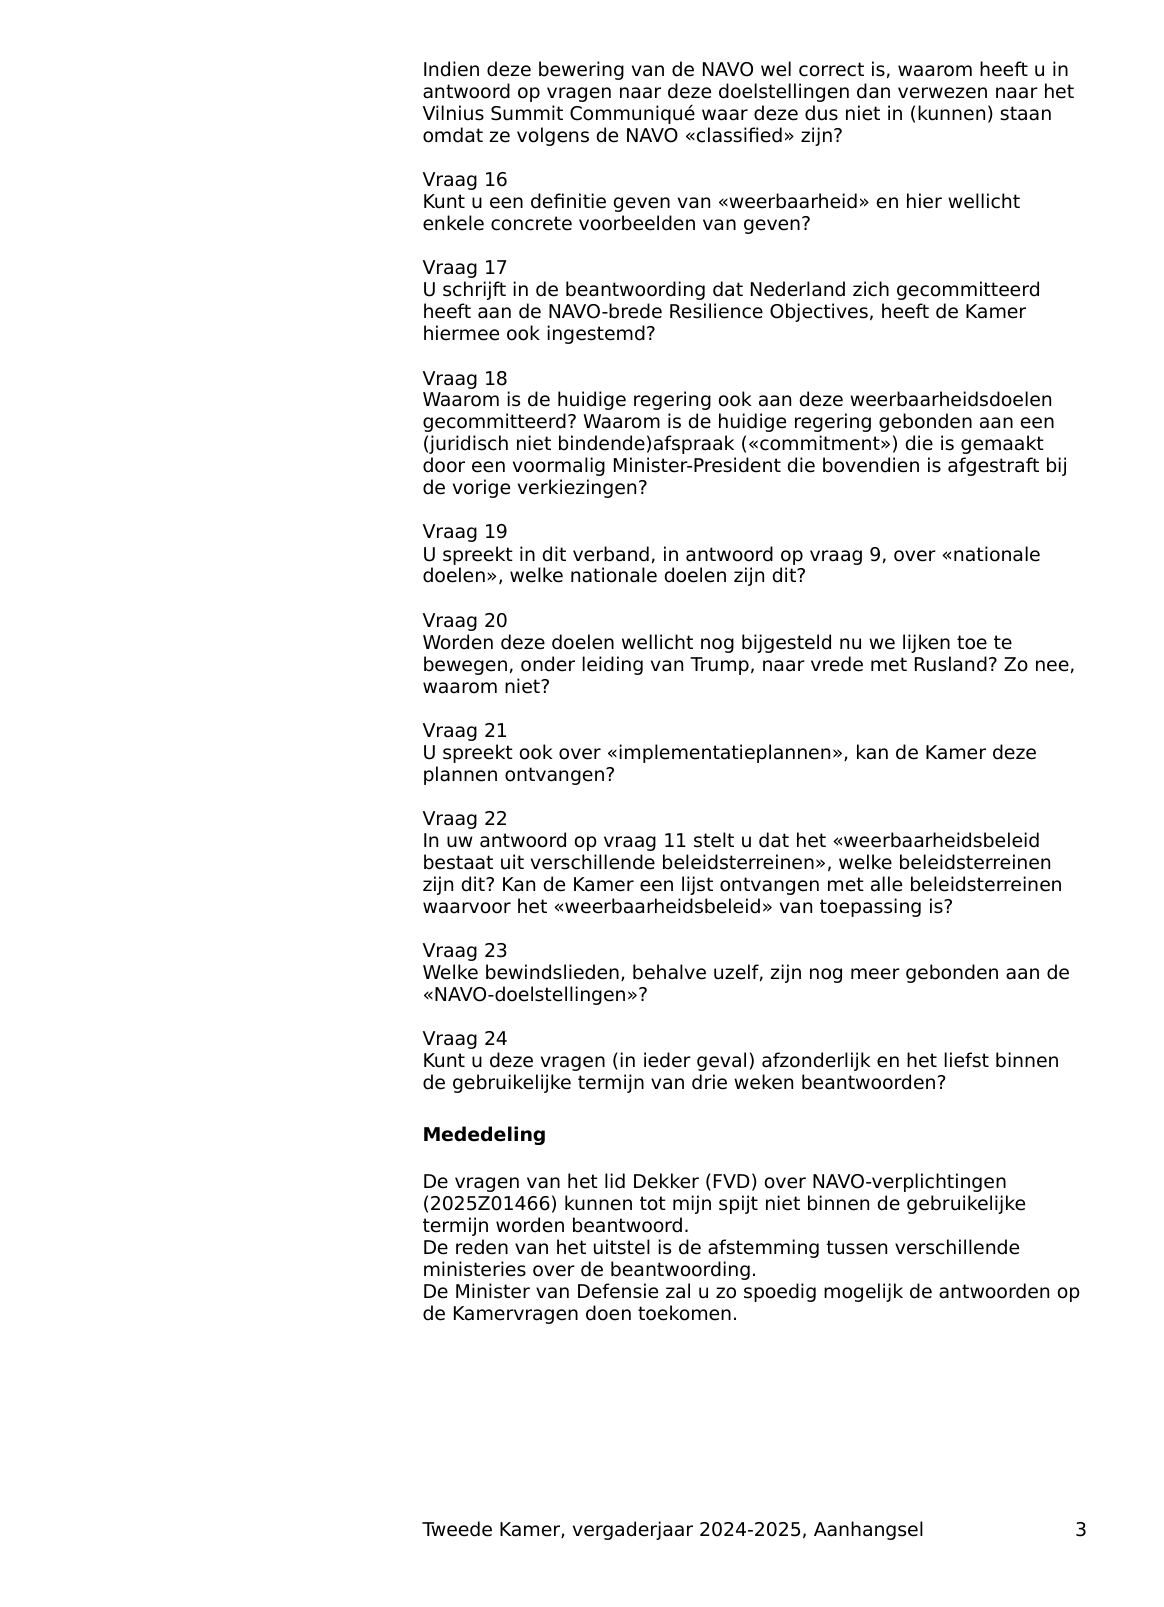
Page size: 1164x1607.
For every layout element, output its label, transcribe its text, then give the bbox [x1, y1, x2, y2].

text In uw antwoord op vraag 11 stelt u dat het «weerbaarheidsbeleid bestaat uit verschillende beleidsterreinen», welke beleidsterreinen zijn dit? Kan de Kamer een lijst ontvangen met alle beleidsterreinen waarvoor het «weerbaarheidsbeleid» van toepassing is? [422, 830, 1087, 918]
text Vraag 19 [422, 521, 1087, 543]
text De vragen van het lid Dekker (FVD) over NAVO-verplichtingen (2025Z01466) kunnen tot mijn spijt niet binnen de gebruikelijke termijn worden beantwoord. [422, 1171, 1087, 1237]
text Vraag 18 [422, 367, 1087, 389]
text Welke bewindslieden, behalve uzelf, zijn nog meer gebonden aan de «NAVO-doelstellingen»? [422, 962, 1087, 1006]
text Waarom is de huidige regering ook aan deze weerbaarheidsdoelen gecommitteerd? Waarom is de huidige regering gebonden aan een (juridisch niet bindende)afspraak («commitment») die is gemaakt door een voormalig Minister-President die bovendien is afgestraft bij de vorige verkiezingen? [422, 389, 1087, 499]
text Vraag 16 [422, 169, 1087, 191]
text Indien deze bewering van de NAVO wel correct is, waarom heeft u in antwoord op vragen naar deze doelstellingen dan verwezen naar het Vilnius Summit Communiqué waar deze dus niet in (kunnen) staan omdat ze volgens de NAVO «classified» zijn? [422, 59, 1087, 147]
text Worden deze doelen wellicht nog bijgesteld nu we lijken toe te bewegen, onder leiding van Trump, naar vrede met Rusland? Zo nee, waarom niet? [422, 632, 1087, 697]
text U schrijft in de beantwoording dat Nederland zich gecommitteerd heeft aan de NAVO-brede Resilience Objectives, heeft de Kamer hiermee ook ingestemd? [422, 279, 1087, 345]
text Vraag 17 [422, 257, 1087, 279]
text Kunt u een definitie geven van «weerbaarheid» en hier wellicht enkele concrete voorbeelden van geven? [422, 191, 1087, 235]
text Vraag 24 [422, 1028, 1087, 1050]
subtitle Mededeling [422, 1124, 1087, 1146]
text Vraag 22 [422, 808, 1087, 830]
text Vraag 20 [422, 609, 1087, 632]
text U spreekt ook over «implementatieplannen», kan de Kamer deze plannen ontvangen? [422, 742, 1087, 786]
text De reden van het uitstel is de afstemming tussen verschillende ministeries over de beantwoording. [422, 1237, 1087, 1281]
text Kunt u deze vragen (in ieder geval) afzonderlijk en het liefst binnen de gebruikelijke termijn van drie weken beantwoorden? [422, 1050, 1087, 1094]
text De Minister van Defensie zal u zo spoedig mogelijk de antwoorden op de Kamervragen doen toekomen. [422, 1281, 1087, 1325]
text Vraag 23 [422, 940, 1087, 962]
text U spreekt in dit verband, in antwoord op vraag 9, over «nationale doelen», welke nationale doelen zijn dit? [422, 543, 1087, 587]
text Vraag 21 [422, 720, 1087, 742]
